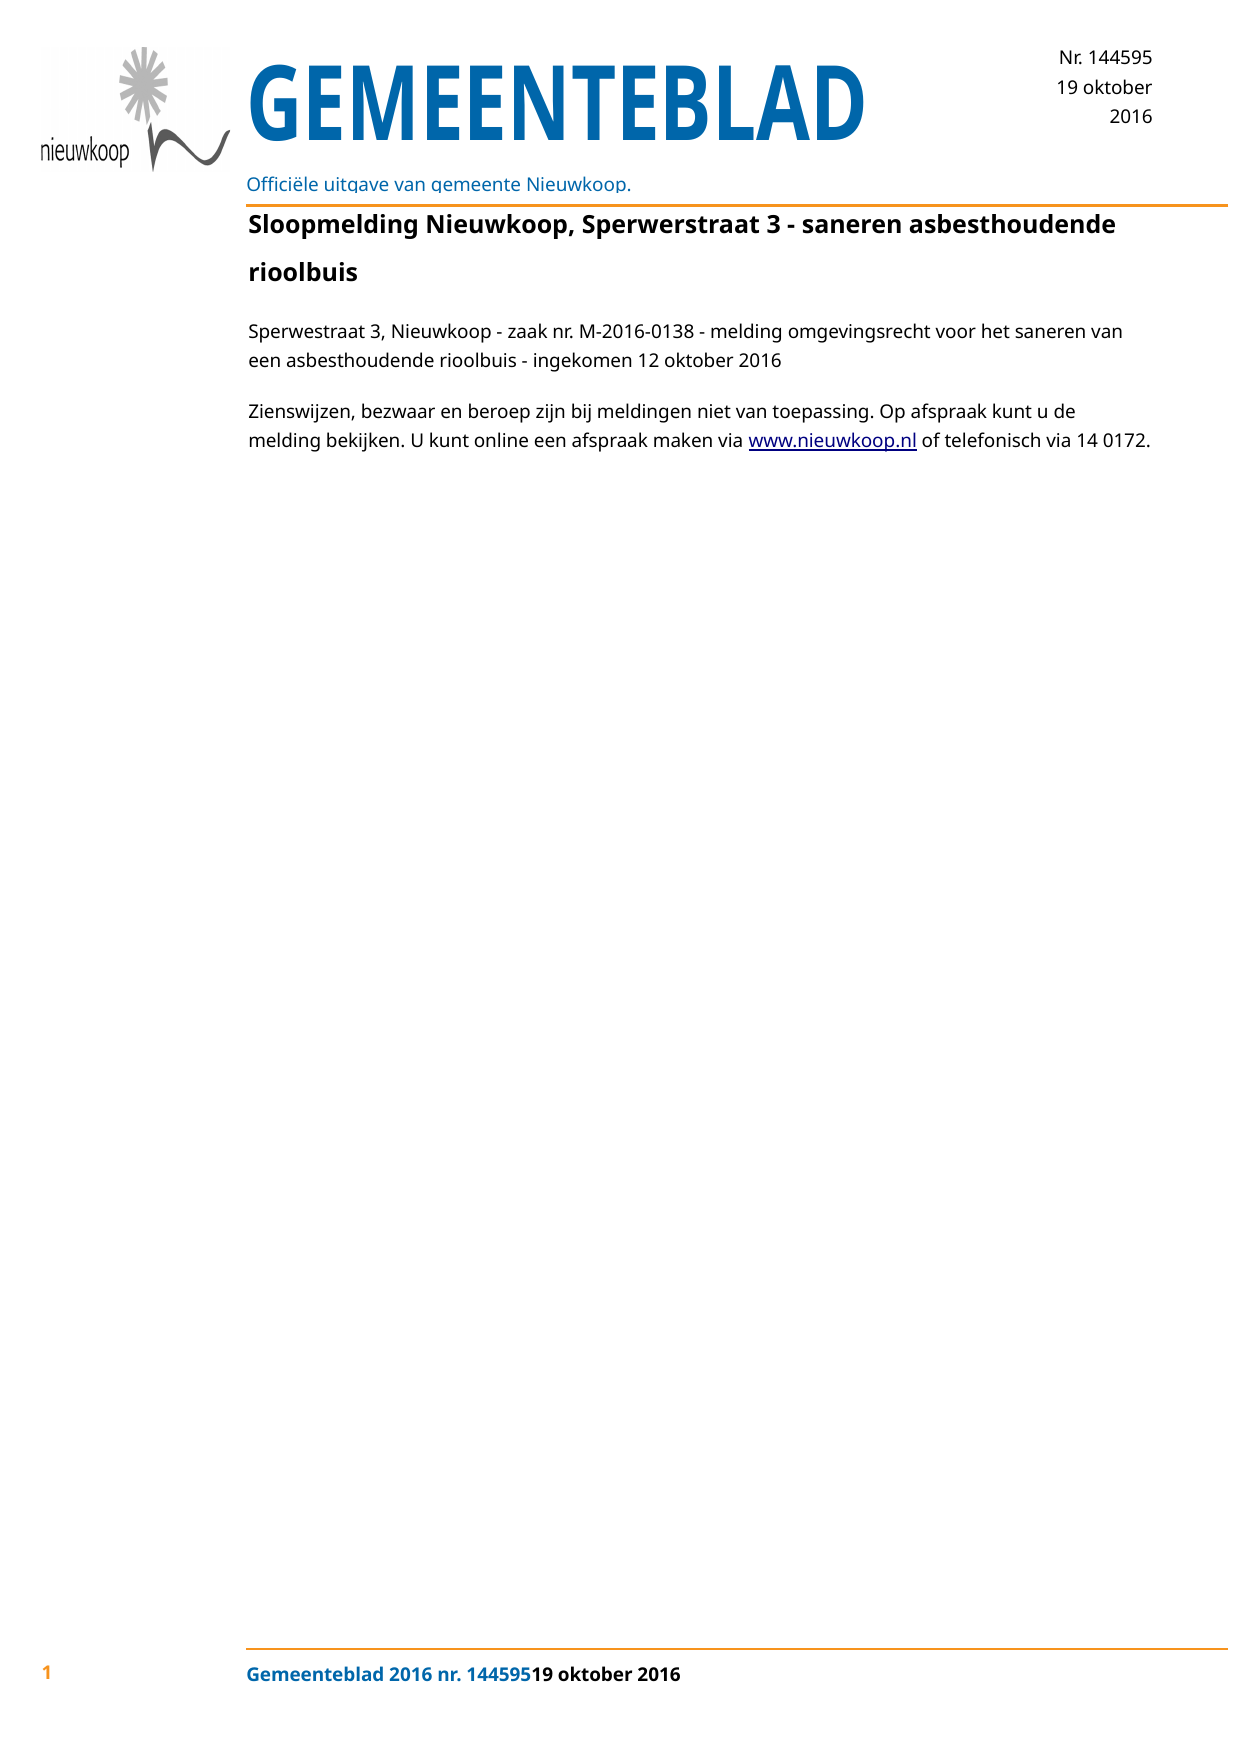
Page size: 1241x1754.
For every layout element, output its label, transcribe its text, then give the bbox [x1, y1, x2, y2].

text Sloopmelding Nieuwkoop, Sperwerstraat 3 - saneren asbesthoudende rioolbuis [248, 207, 1152, 288]
text Zienswijzen, bezwaar en beroep zijn bij meldingen niet van toepassing. Op afspraak kunt u de melding bekijken. U kunt online een afspraak maken via www.nieuwkoop.nl of telefonisch via 14 0172. [248, 398, 1152, 453]
picture [41, 47, 231, 172]
text Sperwestraat 3, Nieuwkoop - zaak nr. M-2016-0138 - melding omgevingsrecht voor het saneren van een asbesthoudende rioolbuis - ingekomen 12 oktober 2016 [248, 318, 1152, 373]
